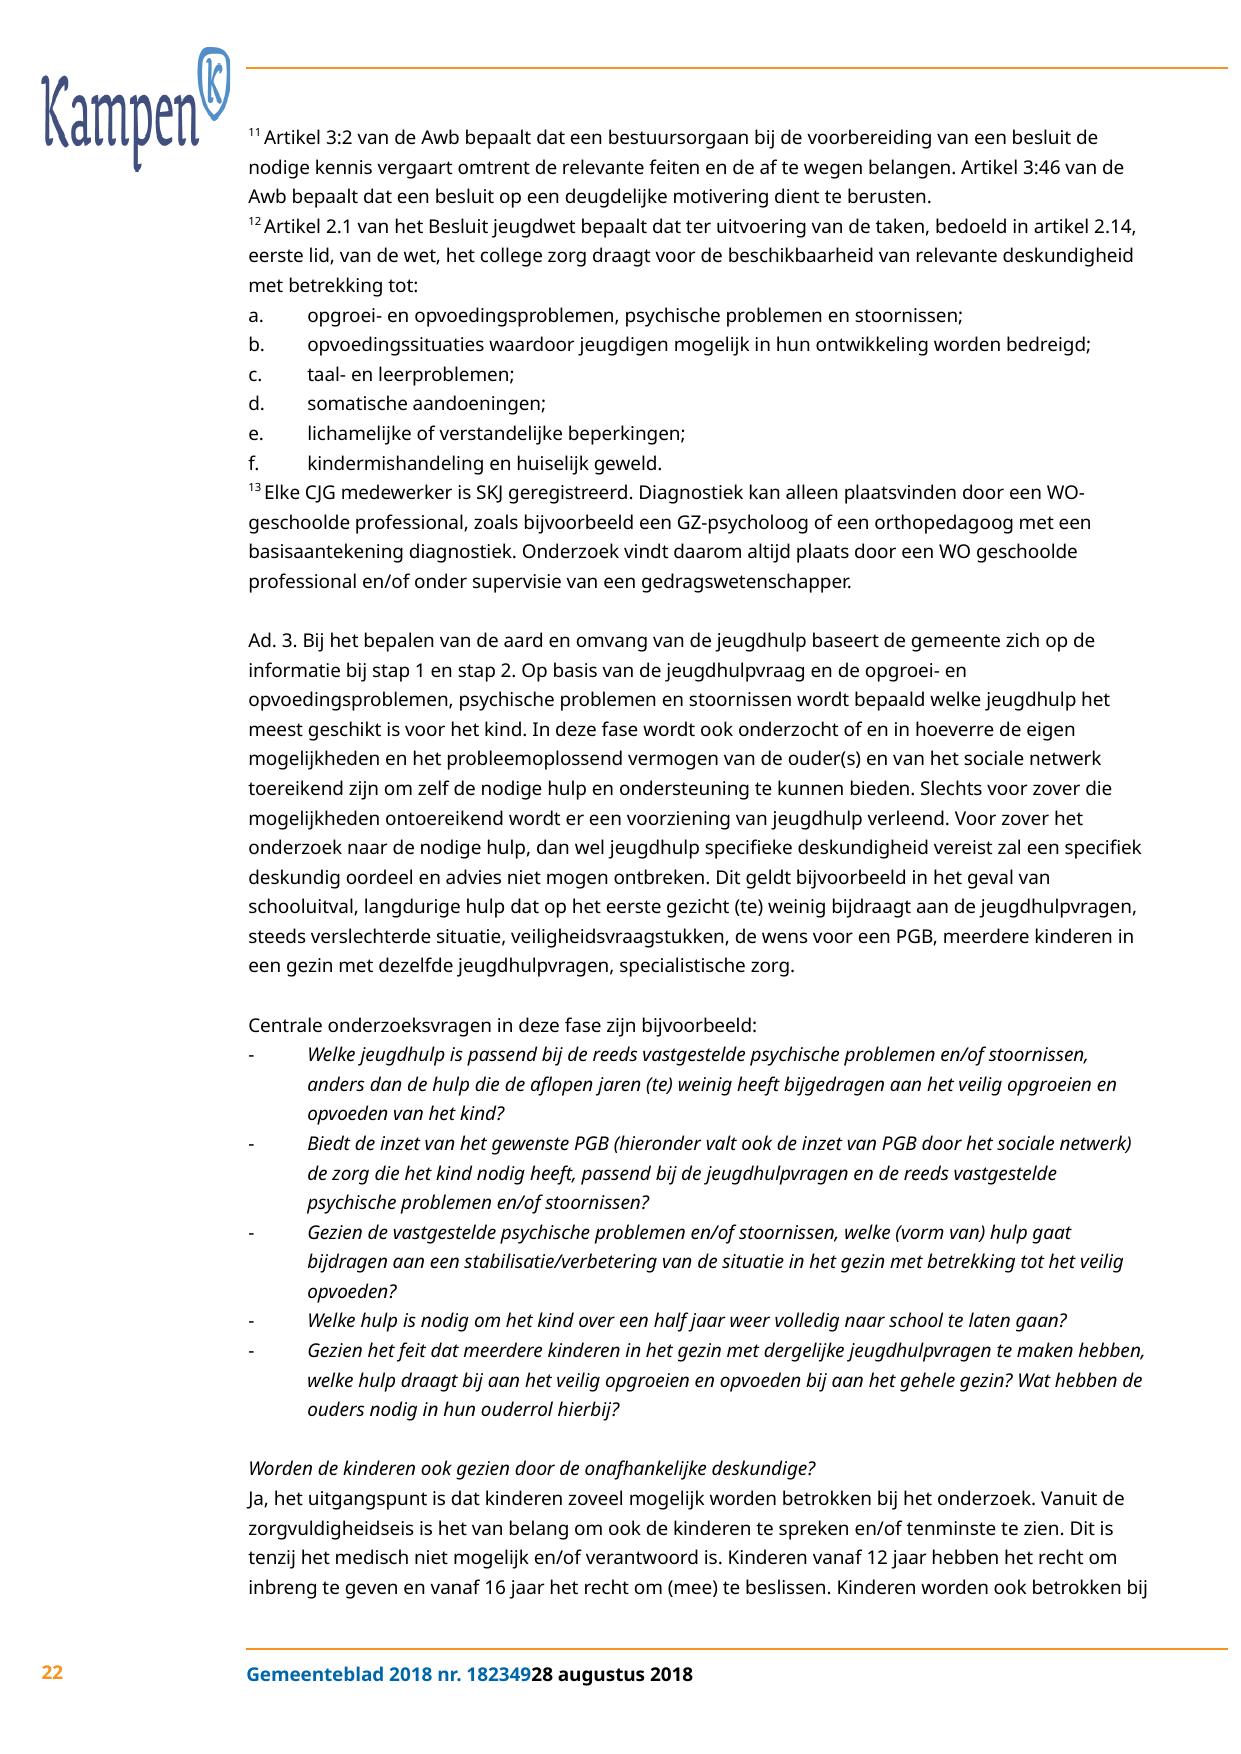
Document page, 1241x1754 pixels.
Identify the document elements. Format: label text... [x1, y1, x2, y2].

list opgroei- en opvoedingsproblemen, psychische problemen en stoornissen; [248, 302, 1152, 328]
text 12 Artikel 2.1 van het Besluit jeugdwet bepaalt dat ter uitvoering van de taken, bedoeld in artikel 2.14, eerste lid, van de wet, het college zorg draagt voor de beschikbaarheid van relevante deskundigheid met betrekking tot: [248, 213, 1152, 298]
picture [41, 47, 231, 172]
text 11 Artikel 3:2 van de Awb bepaalt dat een bestuursorgaan bij de voorbereiding van een besluit de nodige kennis vergaart omtrent de relevante feiten en de af te wegen belangen. Artikel 3:46 van de Awb bepaalt dat een besluit op een deugdelijke motivering dient te berusten. [248, 124, 1152, 209]
text 13 Elke CJG medewerker is SKJ geregistreerd. Diagnostiek kan alleen plaatsvinden door een WO-geschoolde professional, zoals bijvoorbeeld een GZ-psycholoog of een orthopedagoog met een basisaantekening diagnostiek. Onderzoek vindt daarom altijd plaats door een WO geschoolde professional en/of onder supervisie van een gedragswetenschapper. [248, 479, 1152, 594]
list Gezien de vastgestelde psychische problemen en/of stoornissen, welke (vorm van) hulp gaat bijdragen aan een stabilisatie/verbetering van de situatie in het gezin met betrekking tot het veilig opvoeden? [248, 1219, 1152, 1304]
list opvoedingssituaties waardoor jeugdigen mogelijk in hun ontwikkeling worden bedreigd; [248, 331, 1152, 357]
list Biedt de inzet van het gewenste PGB (hieronder valt ook de inzet van PGB door het sociale netwerk) de zorg die het kind nodig heeft, passend bij de jeugdhulpvragen en de reeds vastgestelde psychische problemen en/of stoornissen? [248, 1130, 1152, 1215]
list lichamelijke of verstandelijke beperkingen; [248, 420, 1152, 446]
text Ja, het uitgangspunt is dat kinderen zoveel mogelijk worden betrokken bij het onderzoek. Vanuit de zorgvuldigheidseis is het van belang om ook de kinderen te spreken en/of tenminste te zien. Dit is tenzij het medisch niet mogelijk en/of verantwoord is. Kinderen vanaf 12 jaar hebben het recht om inbreng te geven en vanaf 16 jaar het recht om (mee) te beslissen. Kinderen worden ook betrokken bij [248, 1485, 1152, 1600]
list taal- en leerproblemen; [248, 361, 1152, 387]
list somatische aandoeningen; [248, 391, 1152, 416]
list Gezien het feit dat meerdere kinderen in het gezin met dergelijke jeugdhulpvragen te maken hebben, welke hulp draagt bij aan het veilig opgroeien en opvoeden bij aan het gehele gezin? Wat hebben de ouders nodig in hun ouderrol hierbij? [248, 1337, 1152, 1422]
text Worden de kinderen ook gezien door de onafhankelijke deskundige? [248, 1456, 1152, 1481]
text Centrale onderzoeksvragen in deze fase zijn bijvoorbeeld: [248, 1012, 1152, 1038]
list kindermishandeling en huiselijk geweld. [248, 450, 1152, 476]
list Welke jeugdhulp is passend bij de reeds vastgestelde psychische problemen en/of stoornissen, anders dan de hulp die de aflopen jaren (te) weinig heeft bijgedragen aan het veilig opgroeien en opvoeden van het kind? [248, 1041, 1152, 1126]
text Ad. 3. Bij het bepalen van de aard en omvang van de jeugdhulp baseert de gemeente zich op de informatie bij stap 1 en stap 2. Op basis van de jeugdhulpvraag en de opgroei- en opvoedingsproblemen, psychische problemen en stoornissen wordt bepaald welke jeugdhulp het meest geschikt is voor het kind. In deze fase wordt ook onderzocht of en in hoeverre de eigen mogelijkheden en het probleemoplossend vermogen van de ouder(s) en van het sociale netwerk toereikend zijn om zelf de nodige hulp en ondersteuning te kunnen bieden. Slechts voor zover die mogelijkheden ontoereikend wordt er een voorziening van jeugdhulp verleend. Voor zover het onderzoek naar de nodige hulp, dan wel jeugdhulp specifieke deskundigheid vereist zal een specifiek deskundig oordeel en advies niet mogen ontbreken. Dit geldt bijvoorbeeld in het geval van schooluitval, langdurige hulp dat op het eerste gezicht (te) weinig bijdraagt aan de jeugdhulpvragen, steeds verslechterde situatie, veiligheidsvraagstukken, de wens voor een PGB, meerdere kinderen in een gezin met dezelfde jeugdhulpvragen, specialistische zorg. [248, 627, 1152, 978]
list Welke hulp is nodig om het kind over een half jaar weer volledig naar school te laten gaan? [248, 1308, 1152, 1333]
